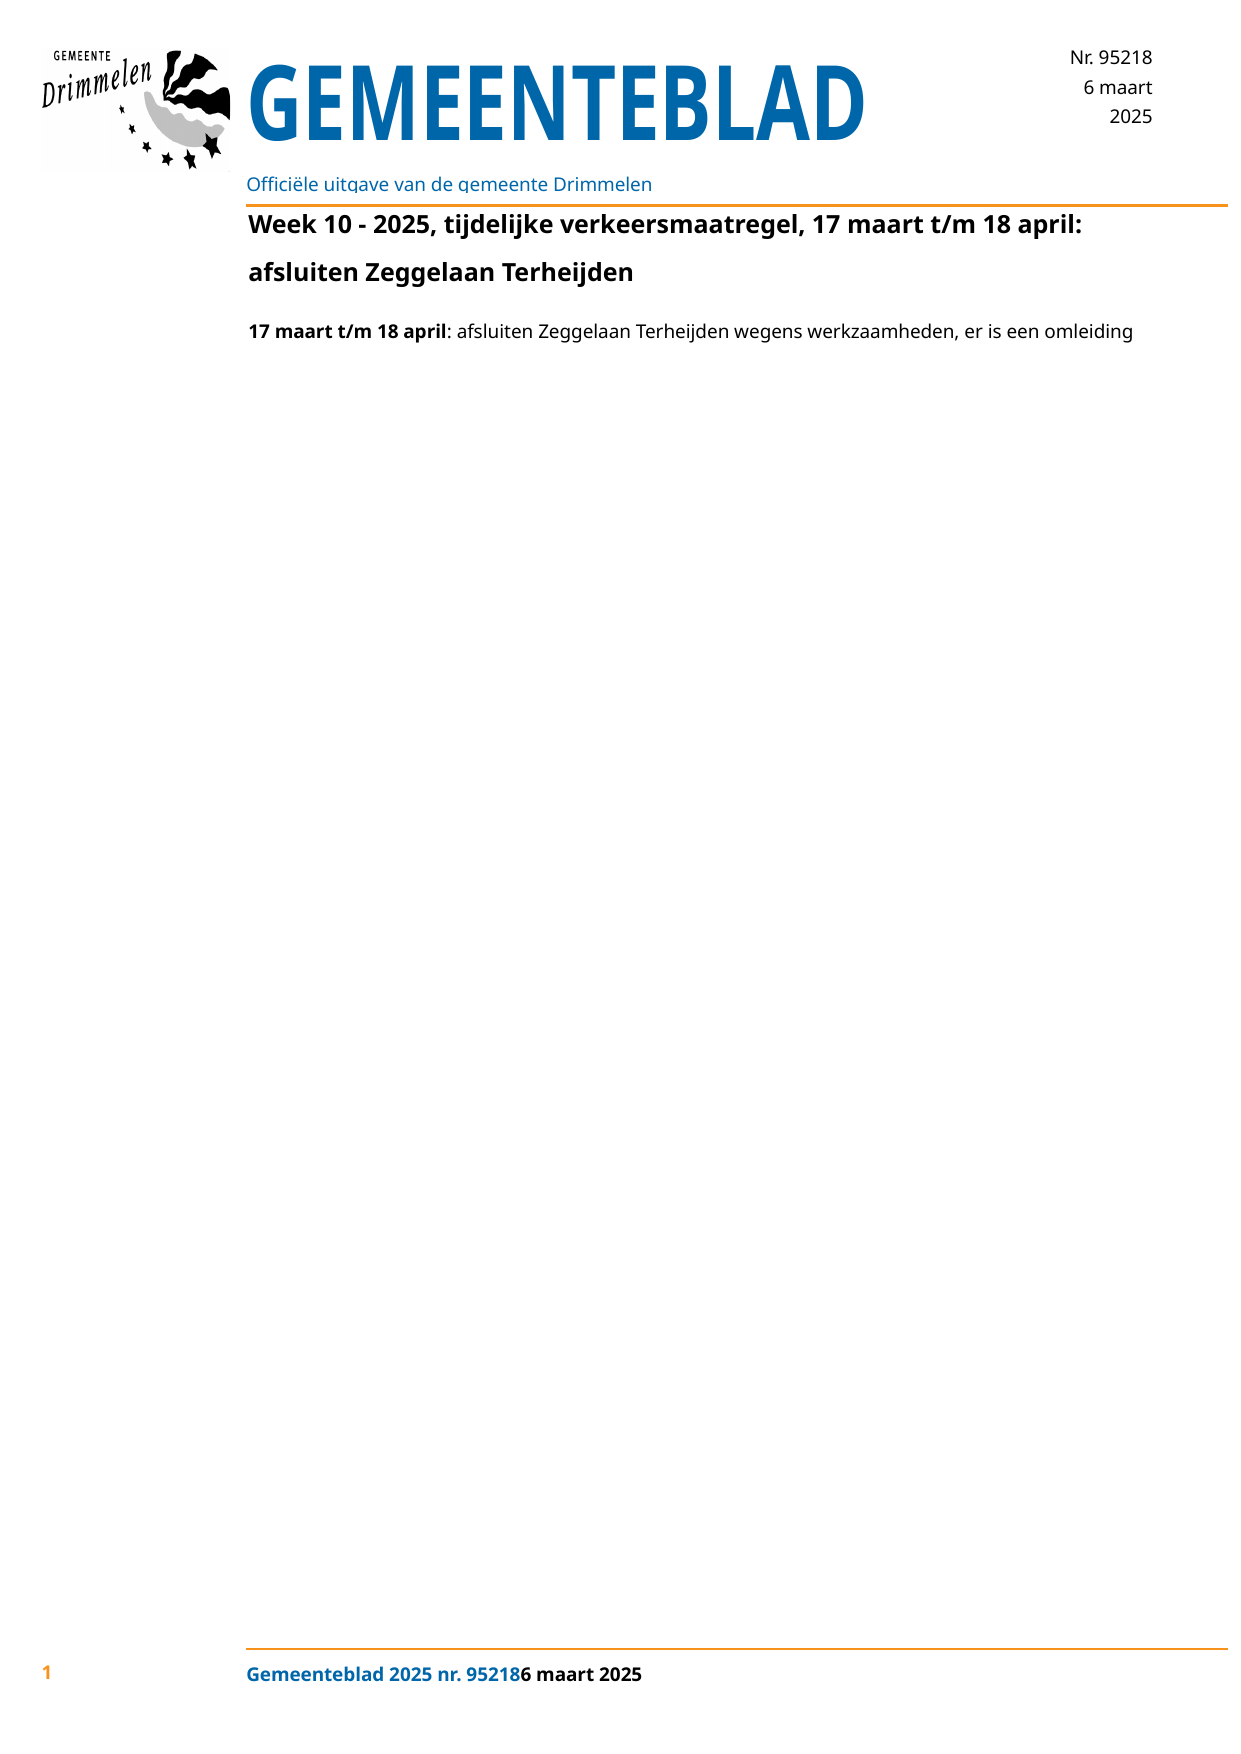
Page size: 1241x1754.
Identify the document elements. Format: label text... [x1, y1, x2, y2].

picture [41, 47, 231, 172]
text Week 10 - 2025, tijdelijke verkeersmaatregel, 17 maart t/m 18 april: afsluiten Zeggelaan Terheijden [248, 207, 1152, 288]
text 17 maart t/m 18 april: afsluiten Zeggelaan Terheijden wegens werkzaamheden, er is een omleiding [248, 318, 1152, 344]
